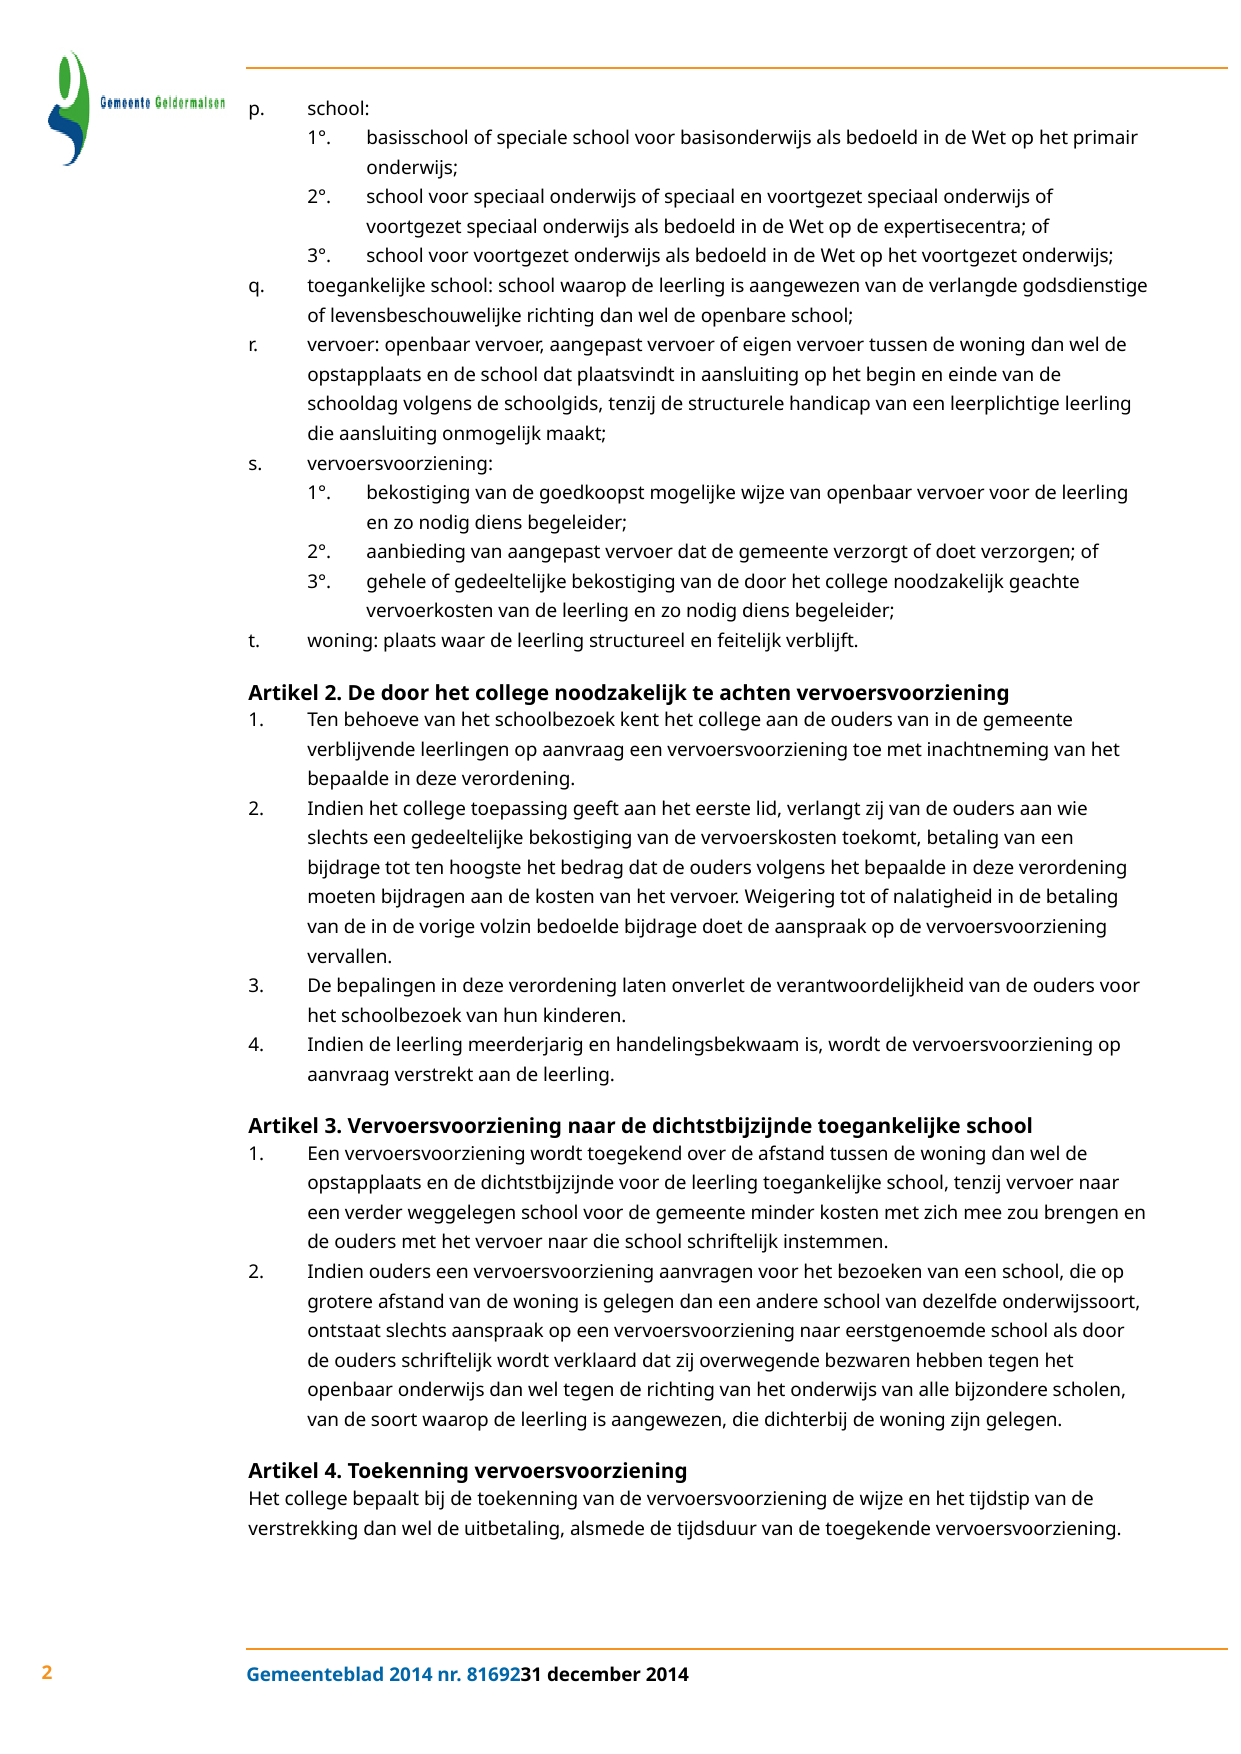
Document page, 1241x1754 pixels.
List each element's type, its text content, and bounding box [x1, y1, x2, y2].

list woning: plaats waar de leerling structureel en feitelijk verblijft. [248, 627, 1152, 653]
list bekostiging van de goedkoopst mogelijke wijze van openbaar vervoer voor de leerling en zo nodig diens begeleider; [307, 479, 1152, 535]
list vervoersvoorziening: [248, 450, 1152, 476]
list basisschool of speciale school voor basisonderwijs als bedoeld in de Wet op het primair onderwijs; [307, 124, 1152, 180]
text Artikel 2. De door het college noodzakelijk te achten vervoersvoorziening [248, 678, 1152, 706]
text Artikel 3. Vervoersvoorziening naar de dichtstbijzijnde toegankelijke school [248, 1112, 1152, 1140]
list Ten behoeve van het schoolbezoek kent het college aan de ouders van in de gemeente verblijvende leerlingen op aanvraag een vervoersvoorziening toe met inachtneming van het bepaalde in deze verordening. [248, 706, 1152, 791]
list vervoer: openbaar vervoer, aangepast vervoer of eigen vervoer tussen de woning dan wel de opstapplaats en de school dat plaatsvindt in aansluiting op het begin en einde van de schooldag volgens de schoolgids, tenzij de structurele handicap van een leerplichtige leerling die aansluiting onmogelijk maakt; [248, 331, 1152, 446]
list school voor speciaal onderwijs of speciaal en voortgezet speciaal onderwijs of voortgezet speciaal onderwijs als bedoeld in de Wet op de expertisecentra; of [307, 183, 1152, 239]
list school: [248, 95, 1152, 121]
list aanbieding van aangepast vervoer dat de gemeente verzorgt of doet verzorgen; of [307, 538, 1152, 564]
list toegankelijke school: school waarop de leerling is aangewezen van de verlangde godsdienstige of levensbeschouwelijke richting dan wel de openbare school; [248, 272, 1152, 328]
text Het college bepaalt bij de toekenning van de vervoersvoorziening de wijze en het tijdstip van de verstrekking dan wel de uitbetaling, alsmede de tijdsduur van de toegekende vervoersvoorziening. [248, 1485, 1152, 1540]
list gehele of gedeeltelijke bekostiging van de door het college noodzakelijk geachte vervoerkosten van de leerling en zo nodig diens begeleider; [307, 568, 1152, 623]
text Artikel 4. Toekenning vervoersvoorziening [248, 1457, 1152, 1485]
list Een vervoersvoorziening wordt toegekend over de afstand tussen de woning dan wel de opstapplaats en de dichtstbijzijnde voor de leerling toegankelijke school, tenzij vervoer naar een verder weggelegen school voor de gemeente minder kosten met zich mee zou brengen en de ouders met het vervoer naar die school schriftelijk instemmen. [248, 1140, 1152, 1254]
list Indien ouders een vervoersvoorziening aanvragen voor het bezoeken van een school, die op grotere afstand van de woning is gelegen dan een andere school van dezelfde onderwijssoort, ontstaat slechts aanspraak op een vervoersvoorziening naar eerstgenoemde school als door de ouders schriftelijk wordt verklaard dat zij overwegende bezwaren hebben tegen het openbaar onderwijs dan wel tegen de richting van het onderwijs van alle bijzondere scholen, van de soort waarop de leerling is aangewezen, die dichterbij de woning zijn gelegen. [248, 1258, 1152, 1432]
list school voor voortgezet onderwijs als bedoeld in de Wet op het voortgezet onderwijs; [307, 243, 1152, 268]
list Indien de leerling meerderjarig en handelingsbekwaam is, wordt de vervoersvoorziening op aanvraag verstrekt aan de leerling. [248, 1032, 1152, 1087]
list Indien het college toepassing geeft aan het eerste lid, verlangt zij van de ouders aan wie slechts een gedeeltelijke bekostiging van de vervoerskosten toekomt, betaling van een bijdrage tot ten hoogste het bedrag dat de ouders volgens het bepaalde in deze verordening moeten bijdragen aan de kosten van het vervoer. Weigering tot of nalatigheid in de betaling van de in de vorige volzin bedoelde bijdrage doet de aanspraak op de vervoersvoorziening vervallen. [248, 795, 1152, 968]
list De bepalingen in deze verordening laten onverlet de verantwoordelijkheid van de ouders voor het schoolbezoek van hun kinderen. [248, 972, 1152, 1028]
picture [41, 47, 231, 172]
